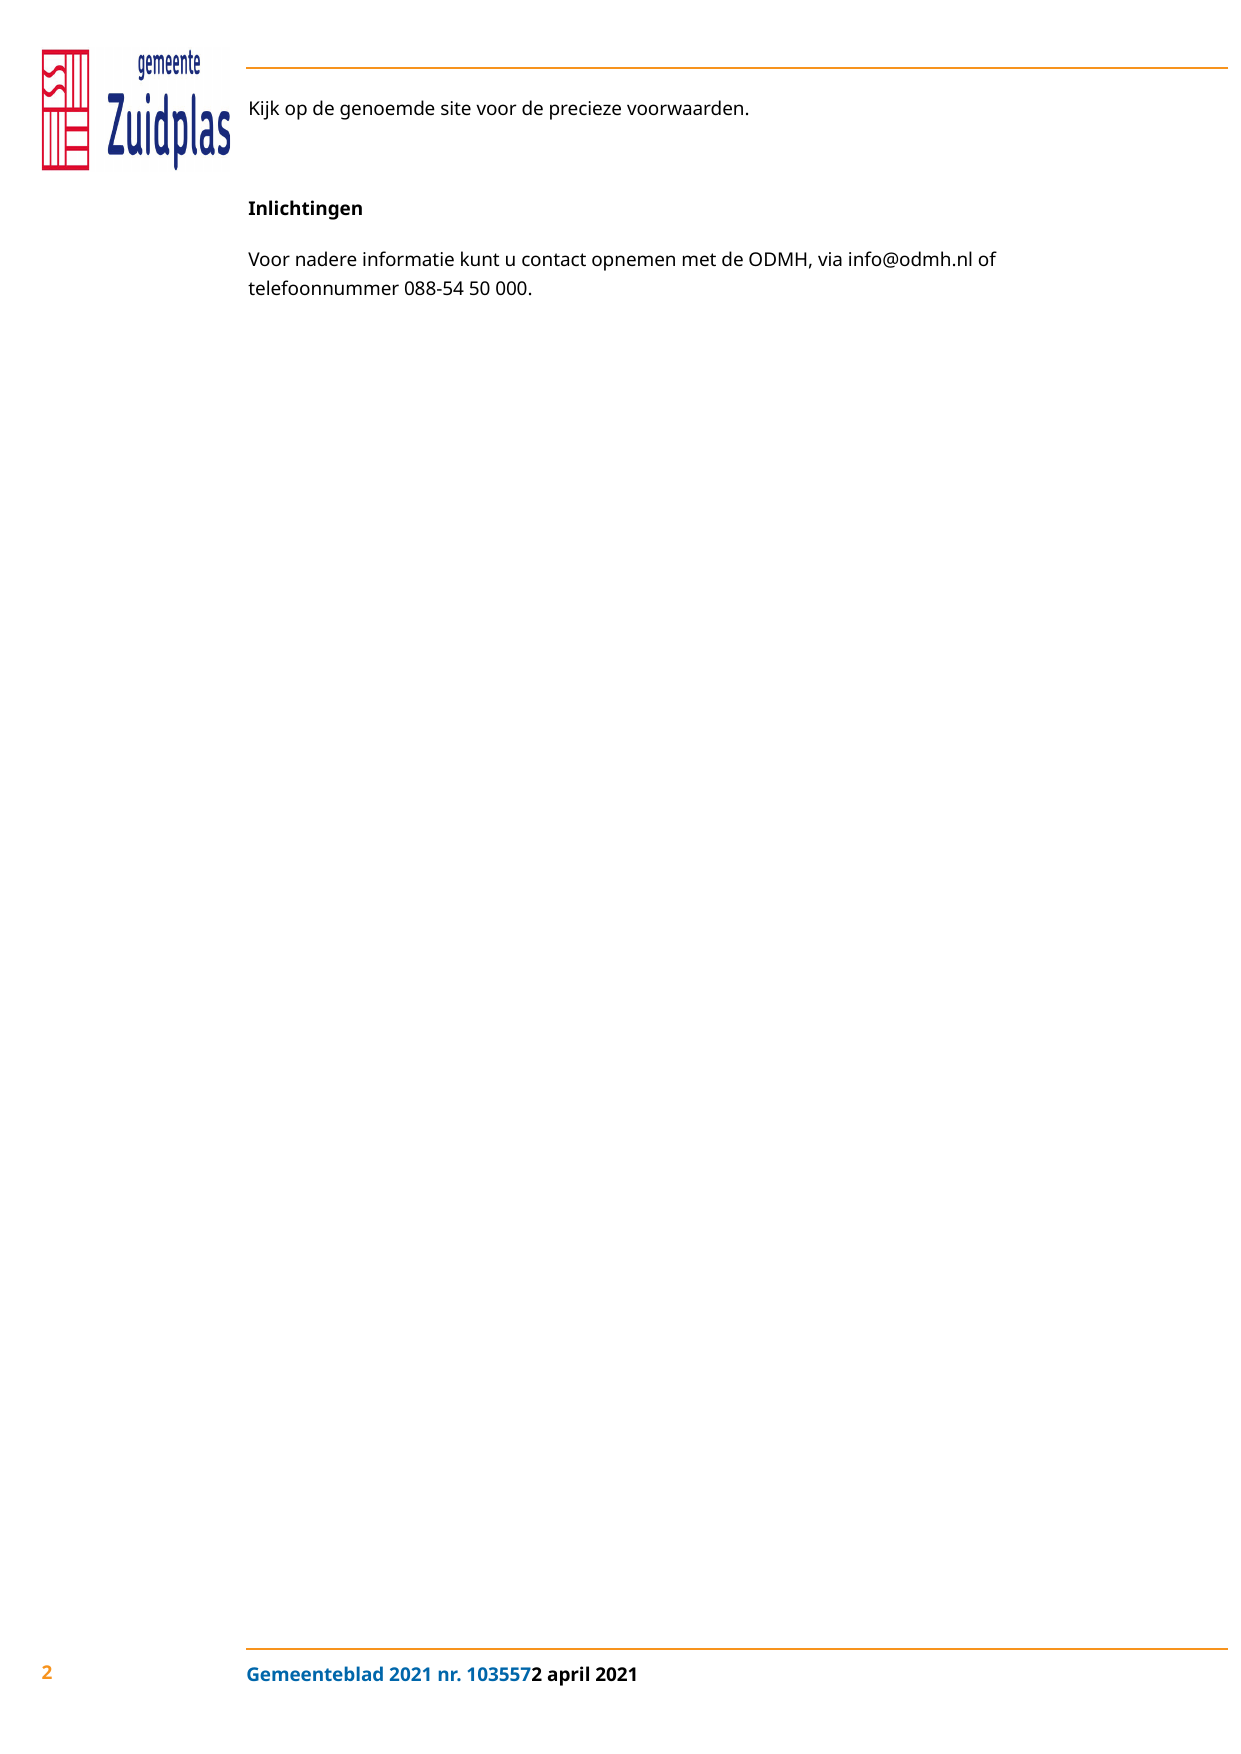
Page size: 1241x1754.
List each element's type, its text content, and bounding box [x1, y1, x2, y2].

picture [41, 47, 231, 172]
text Inlichtingen [248, 196, 1152, 221]
text Voor nadere informatie kunt u contact opnemen met de ODMH, via info@odmh.nl of telefoonnummer 088-54 50 000. [248, 246, 1152, 301]
text Kijk op de genoemde site voor de precieze voorwaarden. [248, 95, 1152, 121]
